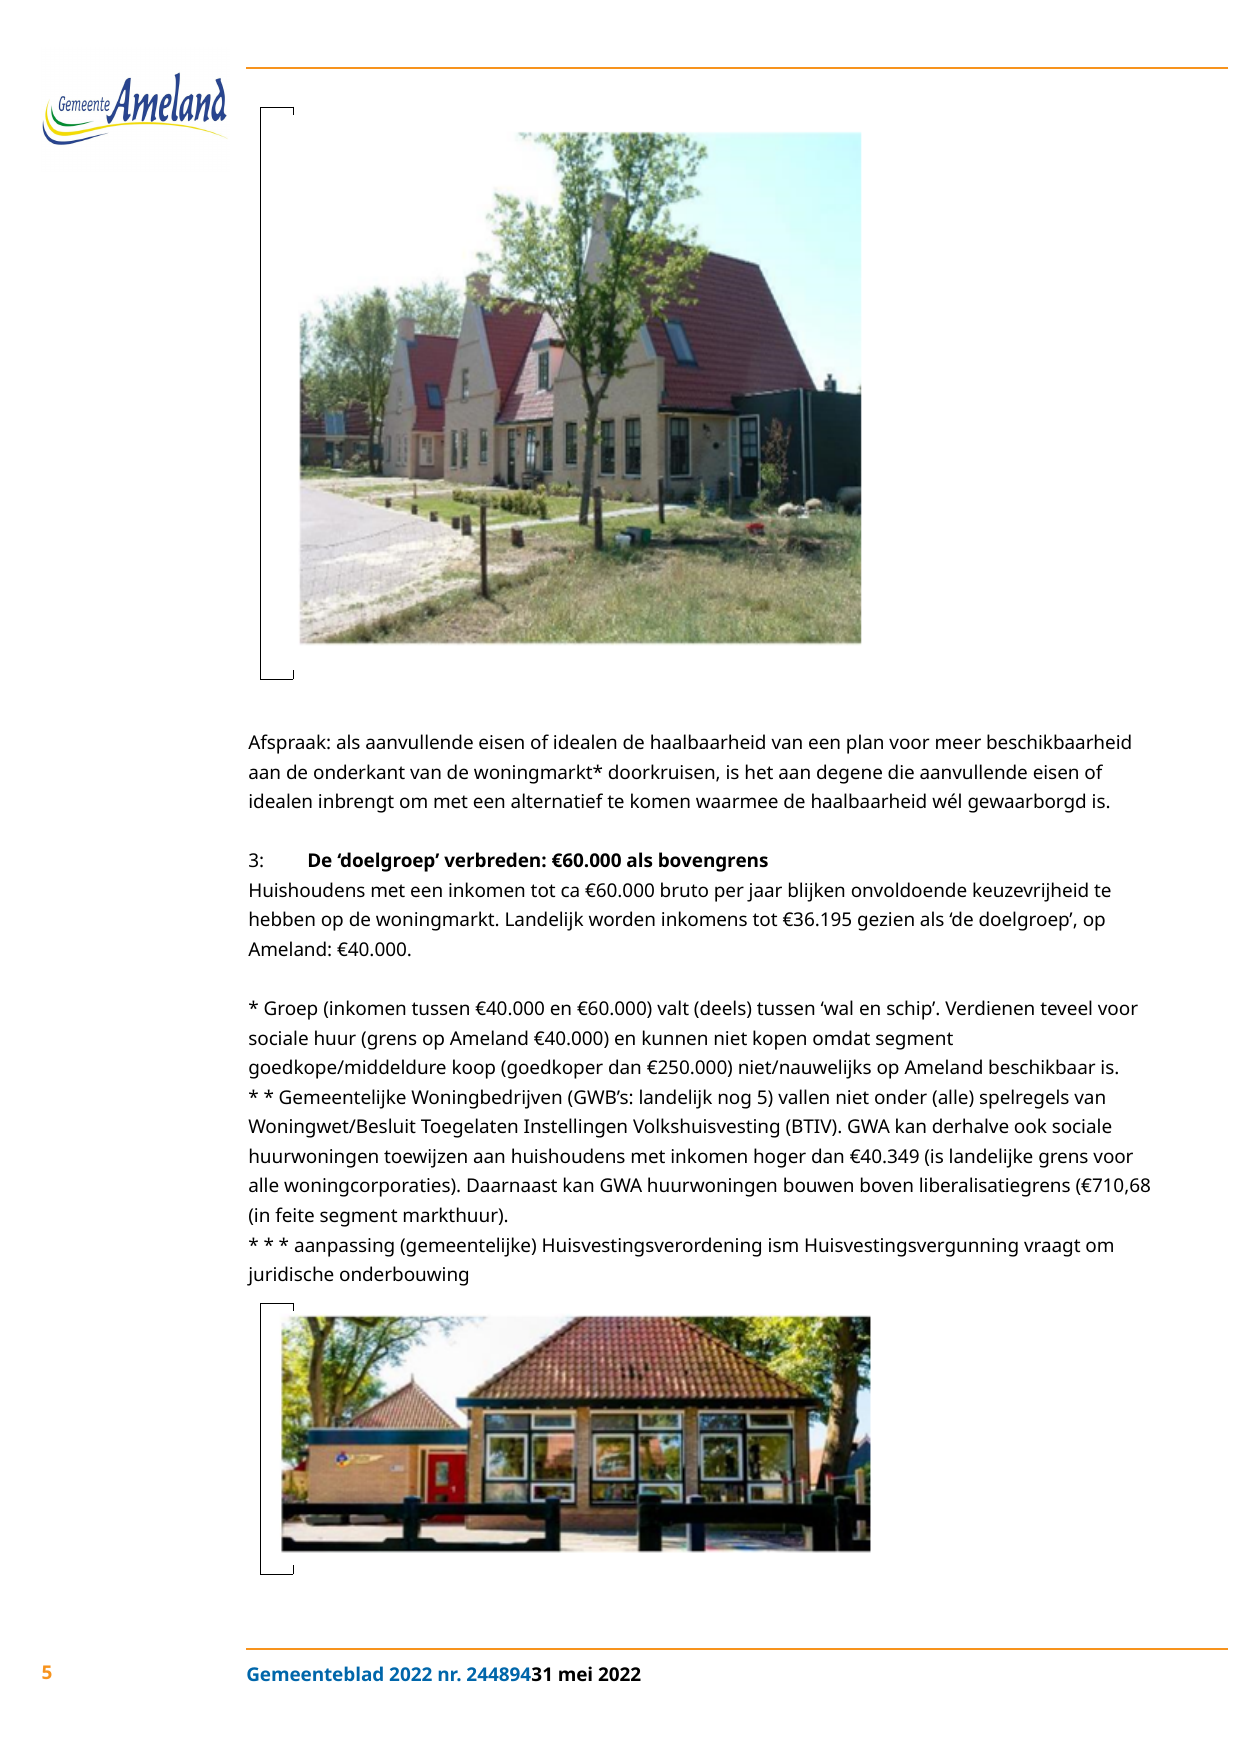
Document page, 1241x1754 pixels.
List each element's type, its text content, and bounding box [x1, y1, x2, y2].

text * Groep (inkomen tussen €40.000 en €60.000) valt (deels) tussen ‘wal en schip’. Verdienen teveel voor sociale huur (grens op Ameland €40.000) en kunnen niet kopen omdat segment goedkope/middeldure koop (goedkoper dan €250.000) niet/nauwelijks op Ameland beschikbaar is. [248, 995, 1152, 1080]
list De ‘doelgroep’ verbreden: €60.000 als bovengrens [248, 847, 1152, 873]
text * * Gemeentelijke Woningbedrijven (GWB’s: landelijk nog 5) vallen niet onder (alle) spelregels van Woningwet/Besluit Toegelaten Instellingen Volkshuisvesting (BTIV). GWA kan derhalve ook sociale huurwoningen toewijzen aan huishoudens met inkomen hoger dan €40.349 (is landelijke grens voor alle woningcorporaties). Daarnaast kan GWA huurwoningen bouwen boven liberalisatiegrens (€710,68 (in feite segment markthuur). [248, 1084, 1152, 1228]
text Huishoudens met een inkomen tot ca €60.000 bruto per jaar blijken onvoldoende keuzevrijheid te hebben op de woningmarkt. Landelijk worden inkomens tot €36.195 gezien als ‘de doelgroep’, op Ameland: €40.000. [248, 877, 1152, 962]
text * * * aanpassing (gemeentelijke) Huisvestingsverordening ism Huisvestingsvergunning vraagt om juridische onderbouwing [248, 1232, 1152, 1287]
picture [41, 47, 231, 172]
picture [268, 115, 889, 670]
picture [268, 1311, 889, 1565]
table_header Afspraak: als aanvullende eisen of idealen de haalbaarheid van een plan voor meer beschikbaarheid aan de onderkant van de woningmarkt* doorkruisen, is het aan degene die aanvullende eisen of idealen inbrengt om met een alternatief te komen waarmee de haalbaarheid wél gewaarborgd is. [248, 730, 1152, 814]
